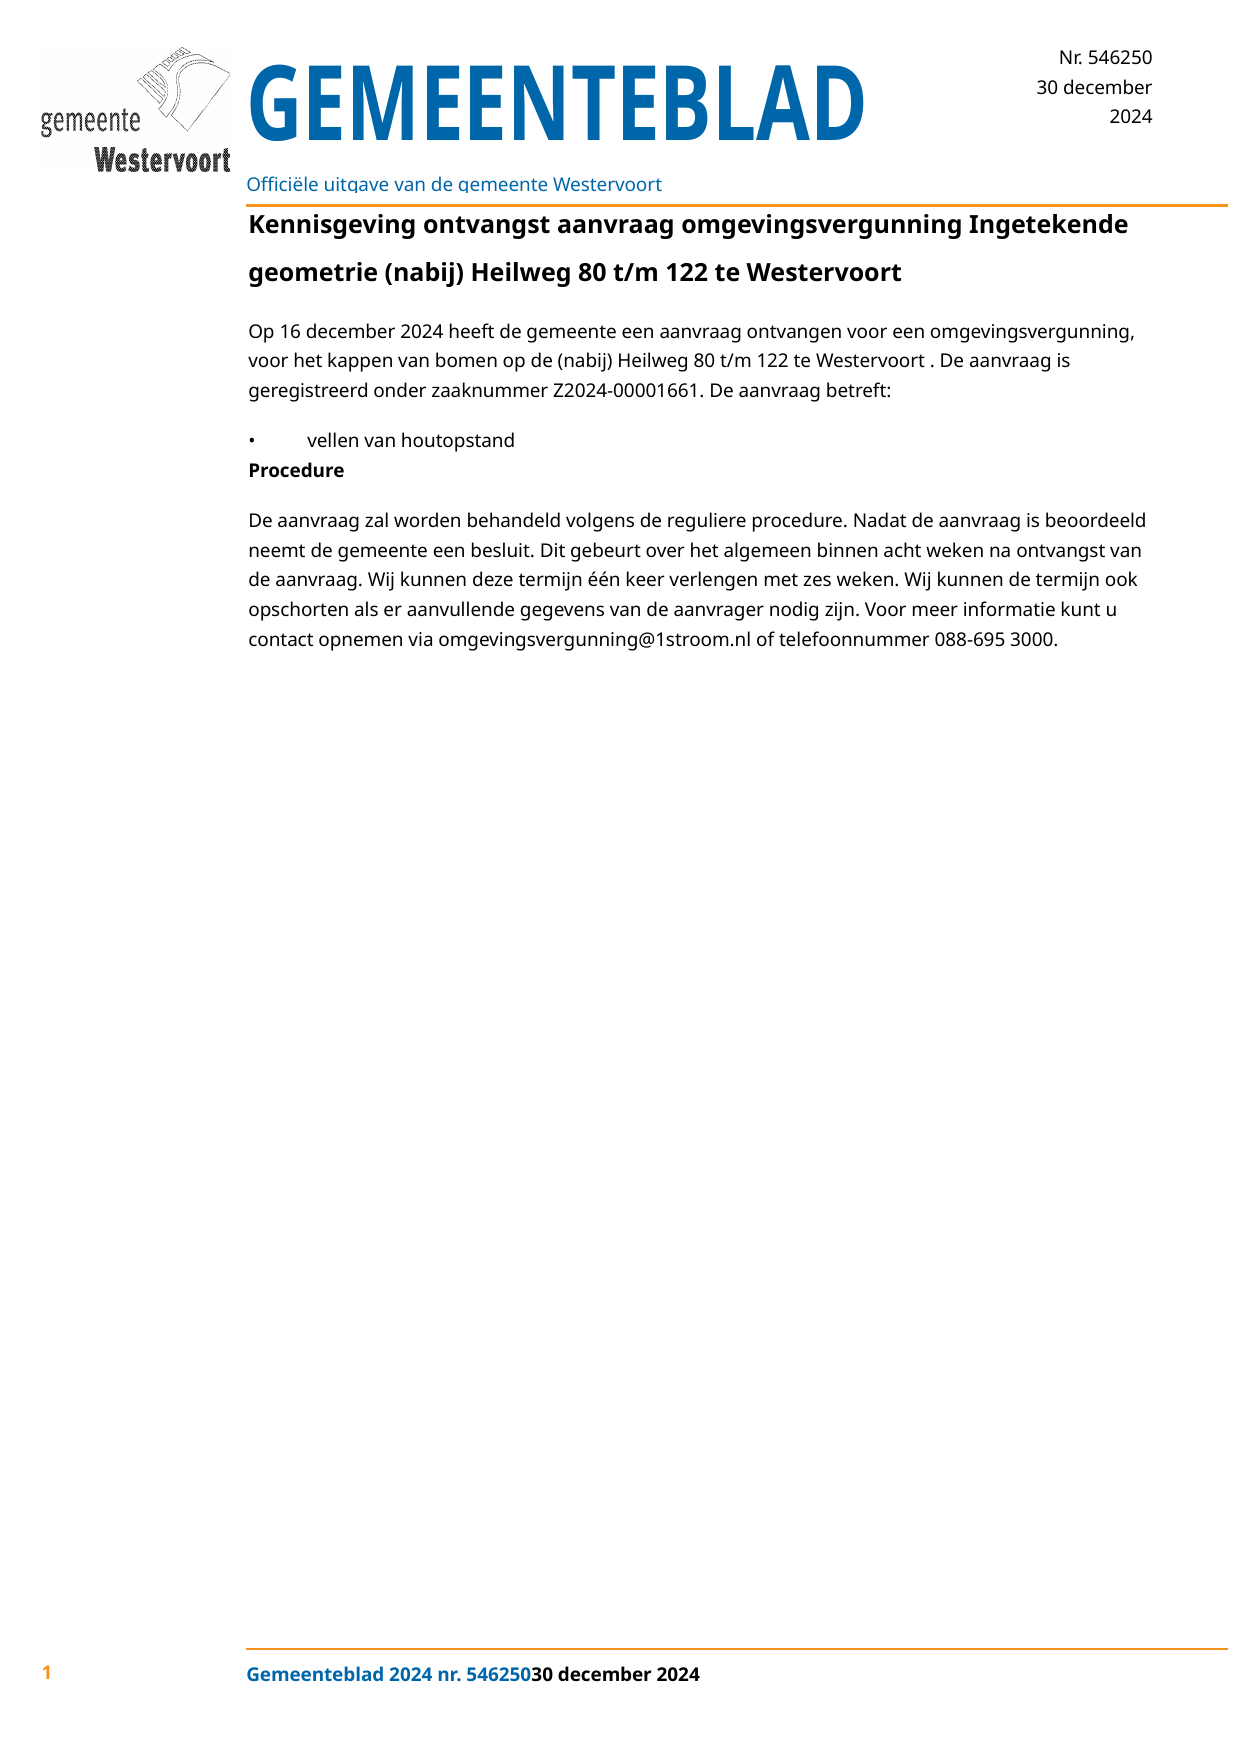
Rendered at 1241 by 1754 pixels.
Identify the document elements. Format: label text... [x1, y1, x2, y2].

picture [41, 47, 231, 172]
text Procedure [248, 457, 1152, 483]
text De aanvraag zal worden behandeld volgens de reguliere procedure. Nadat de aanvraag is beoordeeld neemt de gemeente een besluit. Dit gebeurt over het algemeen binnen acht weken na ontvangst van de aanvraag. Wij kunnen deze termijn één keer verlengen met zes weken. Wij kunnen de termijn ook opschorten als er aanvullende gegevens van de aanvrager nodig zijn. Voor meer informatie kunt u contact opnemen via omgevingsvergunning@1stroom.nl of telefoonnummer 088-695 3000. [248, 507, 1152, 652]
text Op 16 december 2024 heeft de gemeente een aanvraag ontvangen voor een omgevingsvergunning, voor het kappen van bomen op de (nabij) Heilweg 80 t/m 122 te Westervoort . De aanvraag is geregistreerd onder zaaknummer Z2024-00001661. De aanvraag betreft: [248, 318, 1152, 403]
text Kennisgeving ontvangst aanvraag omgevingsvergunning Ingetekende geometrie (nabij) Heilweg 80 t/m 122 te Westervoort [248, 207, 1152, 288]
list vellen van houtopstand [248, 427, 1152, 453]
